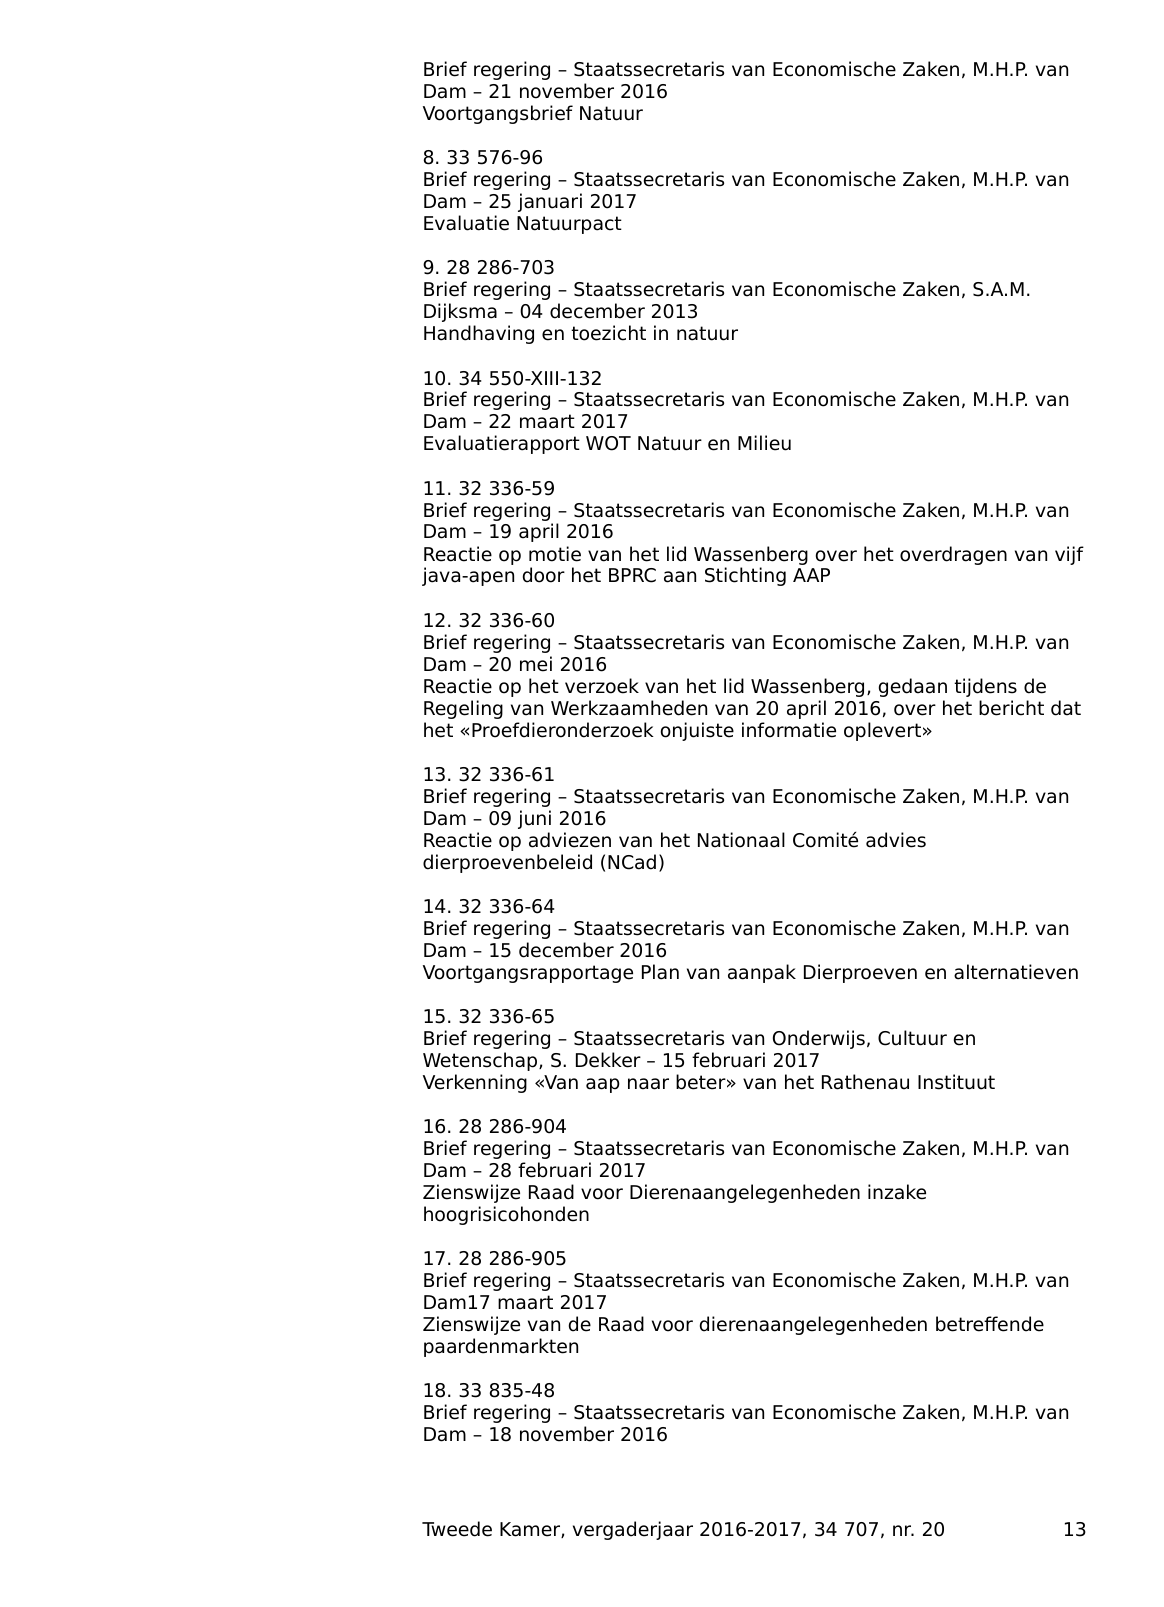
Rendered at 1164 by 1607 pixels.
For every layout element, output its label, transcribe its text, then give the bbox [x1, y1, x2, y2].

text Evaluatierapport WOT Natuur en Milieu [422, 433, 1087, 455]
text Brief regering – Staatssecretaris van Economische Zaken, M.H.P. van Dam – 25 januari 2017 [422, 169, 1087, 213]
text Brief regering – Staatssecretaris van Economische Zaken, M.H.P. van Dam – 22 maart 2017 [422, 389, 1087, 433]
text Brief regering – Staatssecretaris van Economische Zaken, M.H.P. van Dam – 18 november 2016 [422, 1402, 1087, 1446]
text Brief regering – Staatssecretaris van Economische Zaken, M.H.P. van Dam – 19 april 2016 [422, 499, 1087, 543]
text Zienswijze Raad voor Dierenaangelegenheden inzake hoogrisicohonden [422, 1182, 1087, 1226]
text Voortgangsbrief Natuur [422, 103, 1087, 125]
text Reactie op motie van het lid Wassenberg over het overdragen van vijf java-apen door het BPRC aan Stichting AAP [422, 543, 1087, 587]
text 17. 28 286-905 [422, 1248, 1087, 1270]
text Brief regering – Staatssecretaris van Economische Zaken, M.H.P. van Dam – 20 mei 2016 [422, 632, 1087, 676]
text Brief regering – Staatssecretaris van Onderwijs, Cultuur en Wetenschap, S. Dekker – 15 februari 2017 [422, 1028, 1087, 1072]
text Brief regering – Staatssecretaris van Economische Zaken, S.A.M. Dijksma – 04 december 2013 [422, 279, 1087, 323]
text 11. 32 336-59 [422, 477, 1087, 499]
text Brief regering – Staatssecretaris van Economische Zaken, M.H.P. van Dam – 21 november 2016 [422, 59, 1087, 103]
text Verkenning «Van aap naar beter» van het Rathenau Instituut [422, 1072, 1087, 1094]
text 8. 33 576-96 [422, 147, 1087, 169]
text 16. 28 286-904 [422, 1116, 1087, 1138]
text Evaluatie Natuurpact [422, 213, 1087, 235]
text Brief regering – Staatssecretaris van Economische Zaken, M.H.P. van Dam – 28 februari 2017 [422, 1138, 1087, 1182]
text Brief regering – Staatssecretaris van Economische Zaken, M.H.P. van Dam – 09 juni 2016 [422, 786, 1087, 829]
text Handhaving en toezicht in natuur [422, 323, 1087, 345]
text 10. 34 550-XIII-132 [422, 367, 1087, 389]
text Brief regering – Staatssecretaris van Economische Zaken, M.H.P. van Dam – 15 december 2016 [422, 918, 1087, 962]
text Voortgangsrapportage Plan van aanpak Dierproeven en alternatieven [422, 962, 1087, 984]
text 14. 32 336-64 [422, 896, 1087, 918]
text 12. 32 336-60 [422, 609, 1087, 632]
text Zienswijze van de Raad voor dierenaangelegenheden betreffende paardenmarkten [422, 1314, 1087, 1358]
text 18. 33 835-48 [422, 1380, 1087, 1402]
text 9. 28 286-703 [422, 257, 1087, 279]
text 13. 32 336-61 [422, 764, 1087, 786]
text Reactie op het verzoek van het lid Wassenberg, gedaan tijdens de Regeling van Werkzaamheden van 20 april 2016, over het bericht dat het «Proefdieronderzoek onjuiste informatie oplevert» [422, 676, 1087, 741]
text Brief regering – Staatssecretaris van Economische Zaken, M.H.P. van Dam17 maart 2017 [422, 1270, 1087, 1314]
text Reactie op adviezen van het Nationaal Comité advies dierproevenbeleid (NCad) [422, 829, 1087, 873]
text 15. 32 336-65 [422, 1006, 1087, 1028]
